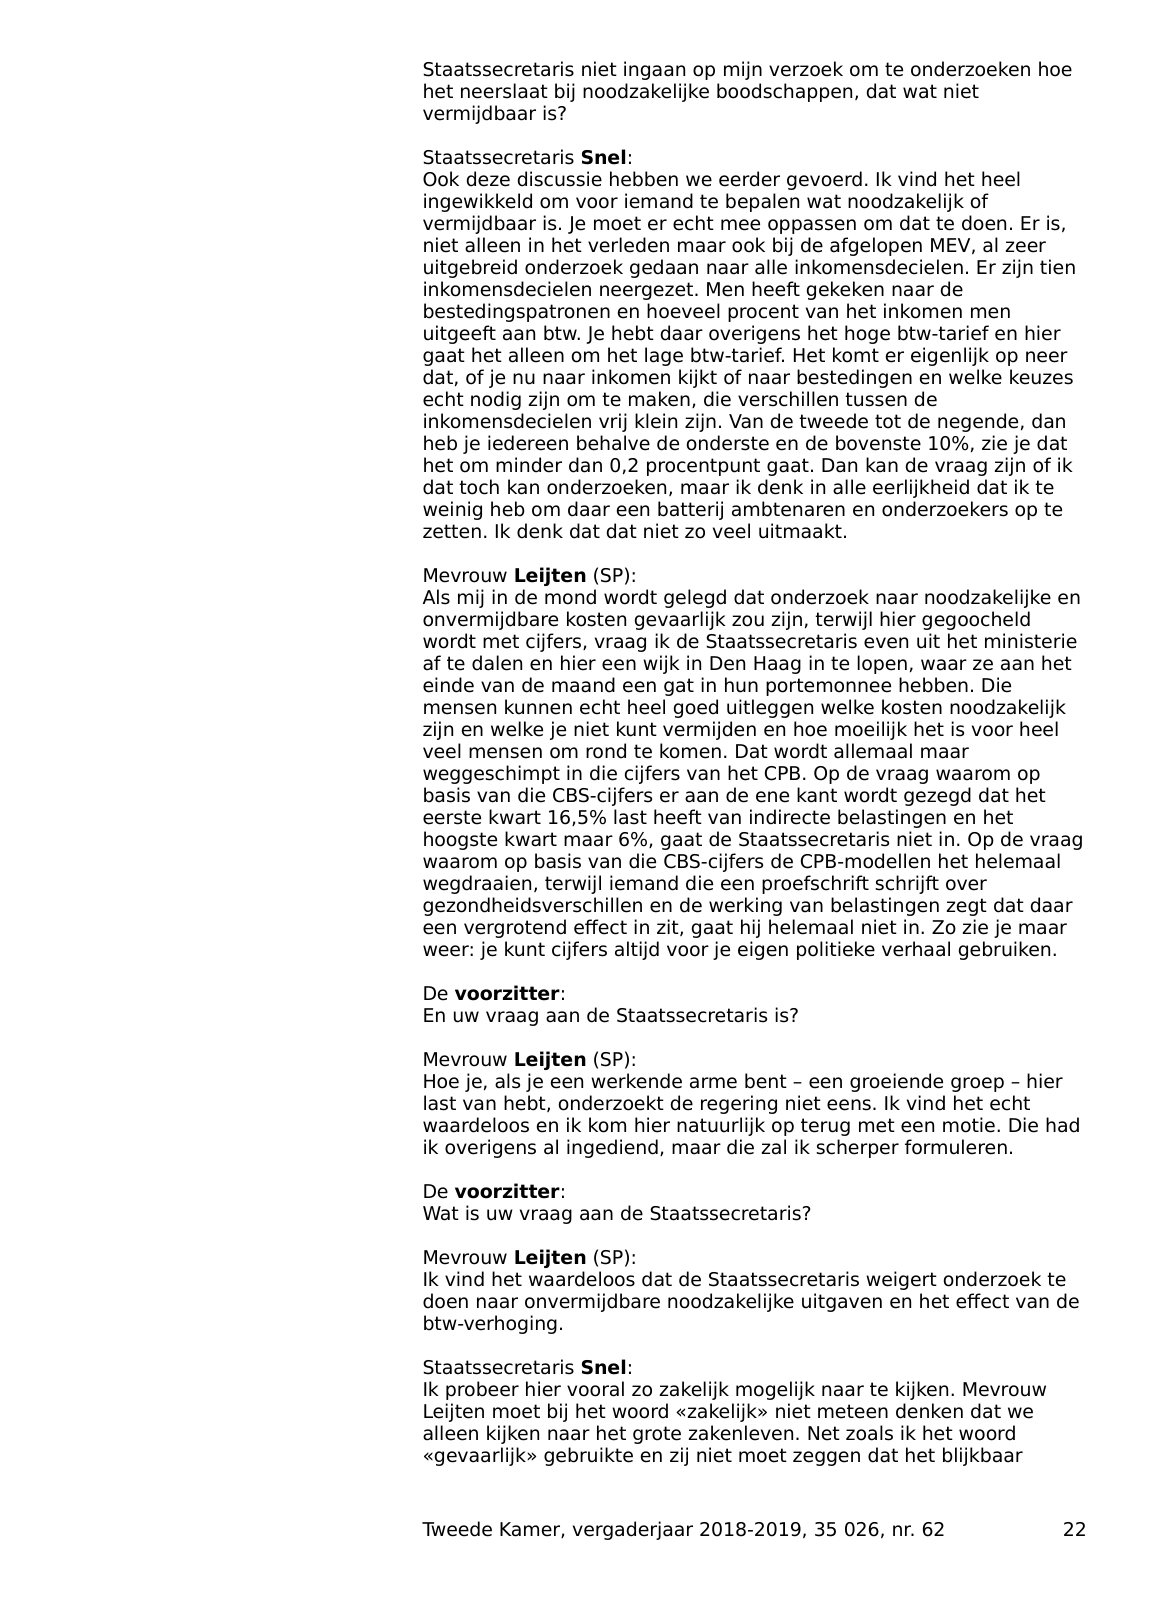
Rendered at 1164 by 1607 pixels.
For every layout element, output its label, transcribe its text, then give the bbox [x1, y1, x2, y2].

text En uw vraag aan de Staatssecretaris is? [422, 1005, 1087, 1027]
text Ik probeer hier vooral zo zakelijk mogelijk naar te kijken. Mevrouw Leijten moet bij het woord «zakelijk» niet meteen denken dat we alleen kijken naar het grote zakenleven. Net zoals ik het woord «gevaarlijk» gebruikte en zij niet moet zeggen dat het blijkbaar [422, 1379, 1087, 1467]
text Mevrouw Leijten (SP): [422, 565, 1087, 587]
text Mevrouw Leijten (SP): [422, 1247, 1087, 1269]
text Hoe je, als je een werkende arme bent – een groeiende groep – hier last van hebt, onderzoekt de regering niet eens. Ik vind het echt waardeloos en ik kom hier natuurlijk op terug met een motie. Die had ik overigens al ingediend, maar die zal ik scherper formuleren. [422, 1071, 1087, 1159]
text Wat is uw vraag aan de Staatssecretaris? [422, 1203, 1087, 1225]
text Ik vind het waardeloos dat de Staatssecretaris weigert onderzoek te doen naar onvermijdbare noodzakelijke uitgaven en het effect van de btw-verhoging. [422, 1269, 1087, 1335]
text Als mij in de mond wordt gelegd dat onderzoek naar noodzakelijke en onvermijdbare kosten gevaarlijk zou zijn, terwijl hier gegoocheld wordt met cijfers, vraag ik de Staatssecretaris even uit het ministerie af te dalen en hier een wijk in Den Haag in te lopen, waar ze aan het einde van de maand een gat in hun portemonnee hebben. Die mensen kunnen echt heel goed uitleggen welke kosten noodzakelijk zijn en welke je niet kunt vermijden en hoe moeilijk het is voor heel veel mensen om rond te komen. Dat wordt allemaal maar weggeschimpt in die cijfers van het CPB. Op de vraag waarom op basis van die CBS-cijfers er aan de ene kant wordt gezegd dat het eerste kwart 16,5% last heeft van indirecte belastingen en het hoogste kwart maar 6%, gaat de Staatssecretaris niet in. Op de vraag waarom op basis van die CBS-cijfers de CPB-modellen het helemaal wegdraaien, terwijl iemand die een proefschrift schrijft over gezondheidsverschillen en de werking van belastingen zegt dat daar een vergrotend effect in zit, gaat hij helemaal niet in. Zo zie je maar weer: je kunt cijfers altijd voor je eigen politieke verhaal gebruiken. [422, 587, 1087, 961]
text Staatssecretaris Snel: [422, 1357, 1087, 1379]
text De voorzitter: [422, 1181, 1087, 1203]
text Mevrouw Leijten (SP): [422, 1049, 1087, 1071]
text Staatssecretaris Snel: [422, 147, 1087, 169]
text Ook deze discussie hebben we eerder gevoerd. Ik vind het heel ingewikkeld om voor iemand te bepalen wat noodzakelijk of vermijdbaar is. Je moet er echt mee oppassen om dat te doen. Er is, niet alleen in het verleden maar ook bij de afgelopen MEV, al zeer uitgebreid onderzoek gedaan naar alle inkomensdecielen. Er zijn tien inkomensdecielen neergezet. Men heeft gekeken naar de bestedingspatronen en hoeveel procent van het inkomen men uitgeeft aan btw. Je hebt daar overigens het hoge btw-tarief en hier gaat het alleen om het lage btw-tarief. Het komt er eigenlijk op neer dat, of je nu naar inkomen kijkt of naar bestedingen en welke keuzes echt nodig zijn om te maken, die verschillen tussen de inkomensdecielen vrij klein zijn. Van de tweede tot de negende, dan heb je iedereen behalve de onderste en de bovenste 10%, zie je dat het om minder dan 0,2 procentpunt gaat. Dan kan de vraag zijn of ik dat toch kan onderzoeken, maar ik denk in alle eerlijkheid dat ik te weinig heb om daar een batterij ambtenaren en onderzoekers op te zetten. Ik denk dat dat niet zo veel uitmaakt. [422, 169, 1087, 543]
text De voorzitter: [422, 983, 1087, 1005]
text Staatssecretaris niet ingaan op mijn verzoek om te onderzoeken hoe het neerslaat bij noodzakelijke boodschappen, dat wat niet vermijdbaar is? [422, 59, 1087, 125]
